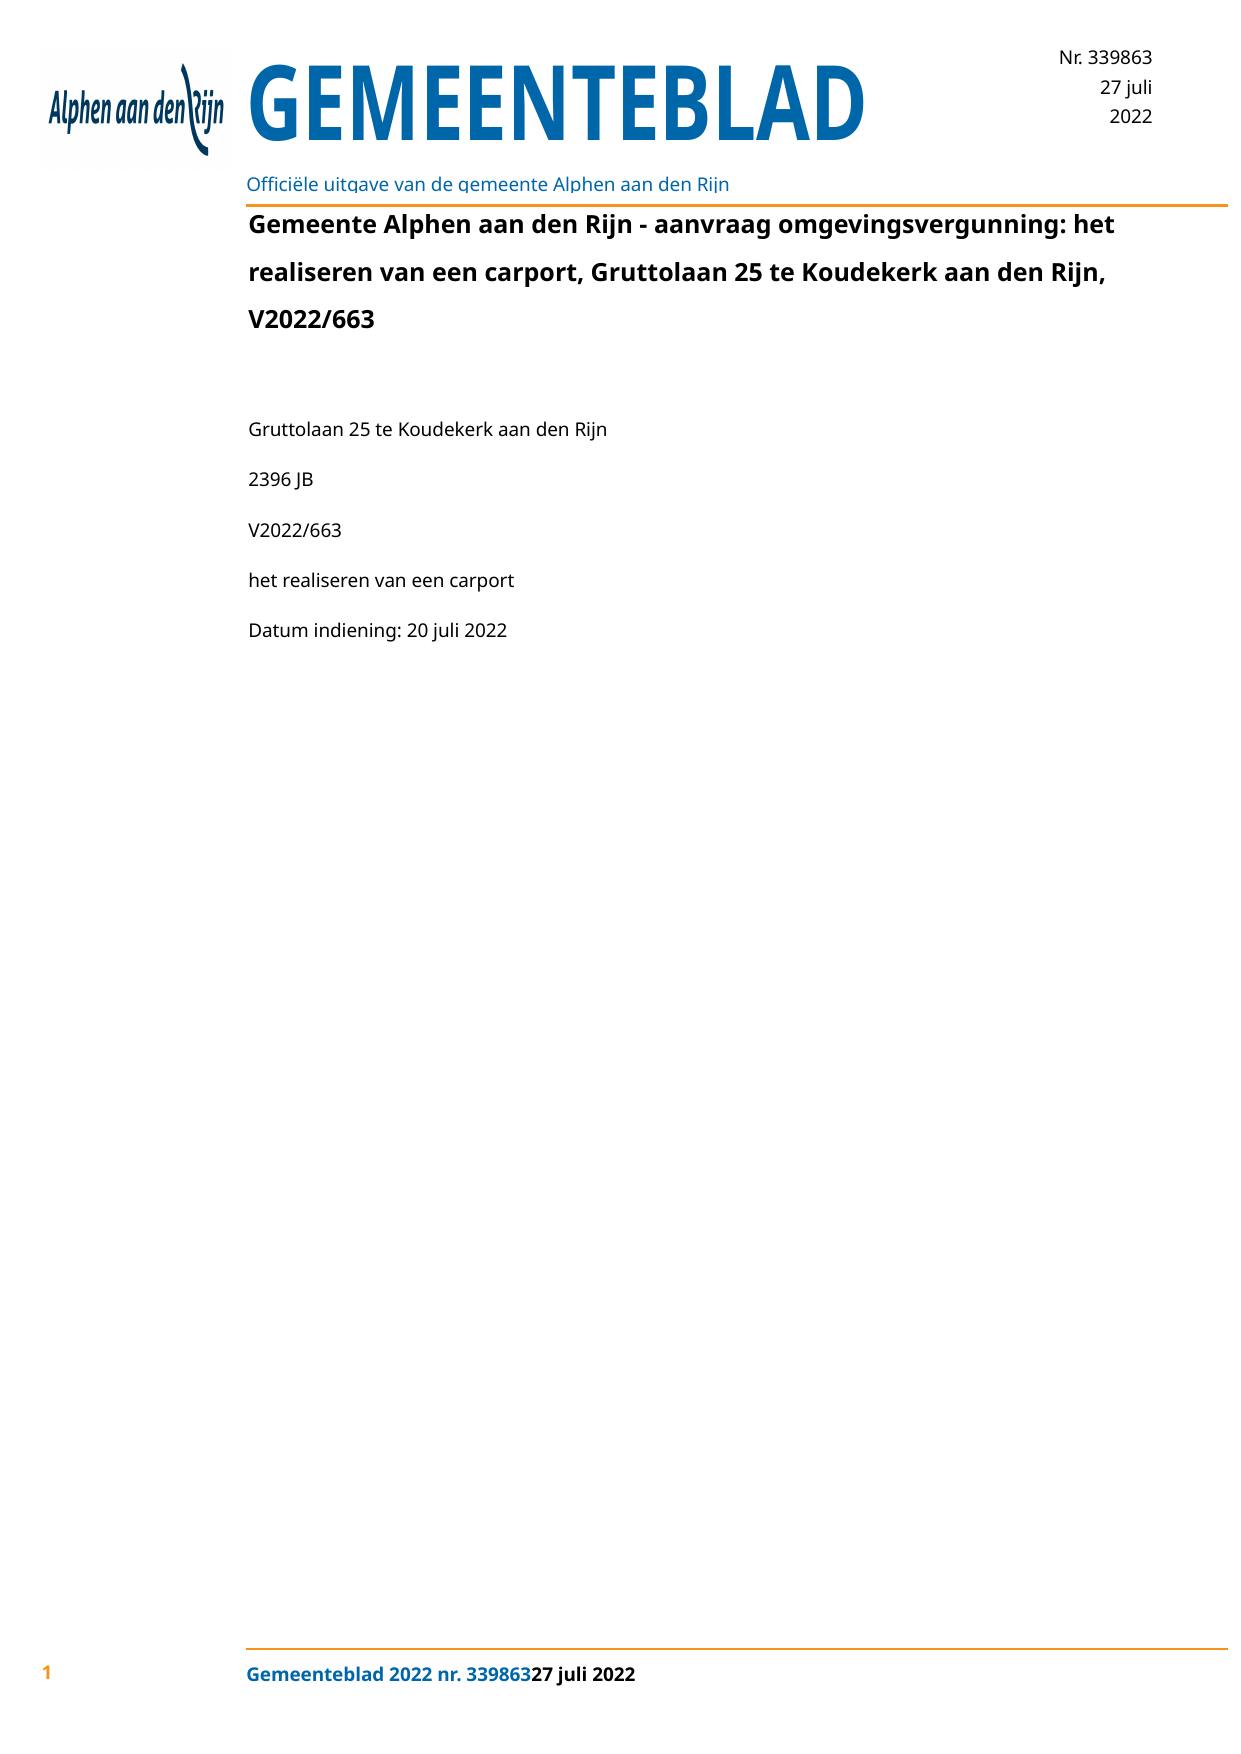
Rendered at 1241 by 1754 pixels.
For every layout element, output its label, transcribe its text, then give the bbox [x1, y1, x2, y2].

picture [41, 47, 231, 172]
text het realiseren van een carport [248, 567, 1152, 593]
text Gemeente Alphen aan den Rijn - aanvraag omgevingsvergunning: het realiseren van een carport, Gruttolaan 25 te Koudekerk aan den Rijn, V2022/663 [248, 207, 1152, 336]
text V2022/663 [248, 517, 1152, 542]
text Datum indiening: 20 juli 2022 [248, 618, 1152, 643]
text 2396 JB [248, 466, 1152, 492]
text Gruttolaan 25 te Koudekerk aan den Rijn [248, 416, 1152, 442]
